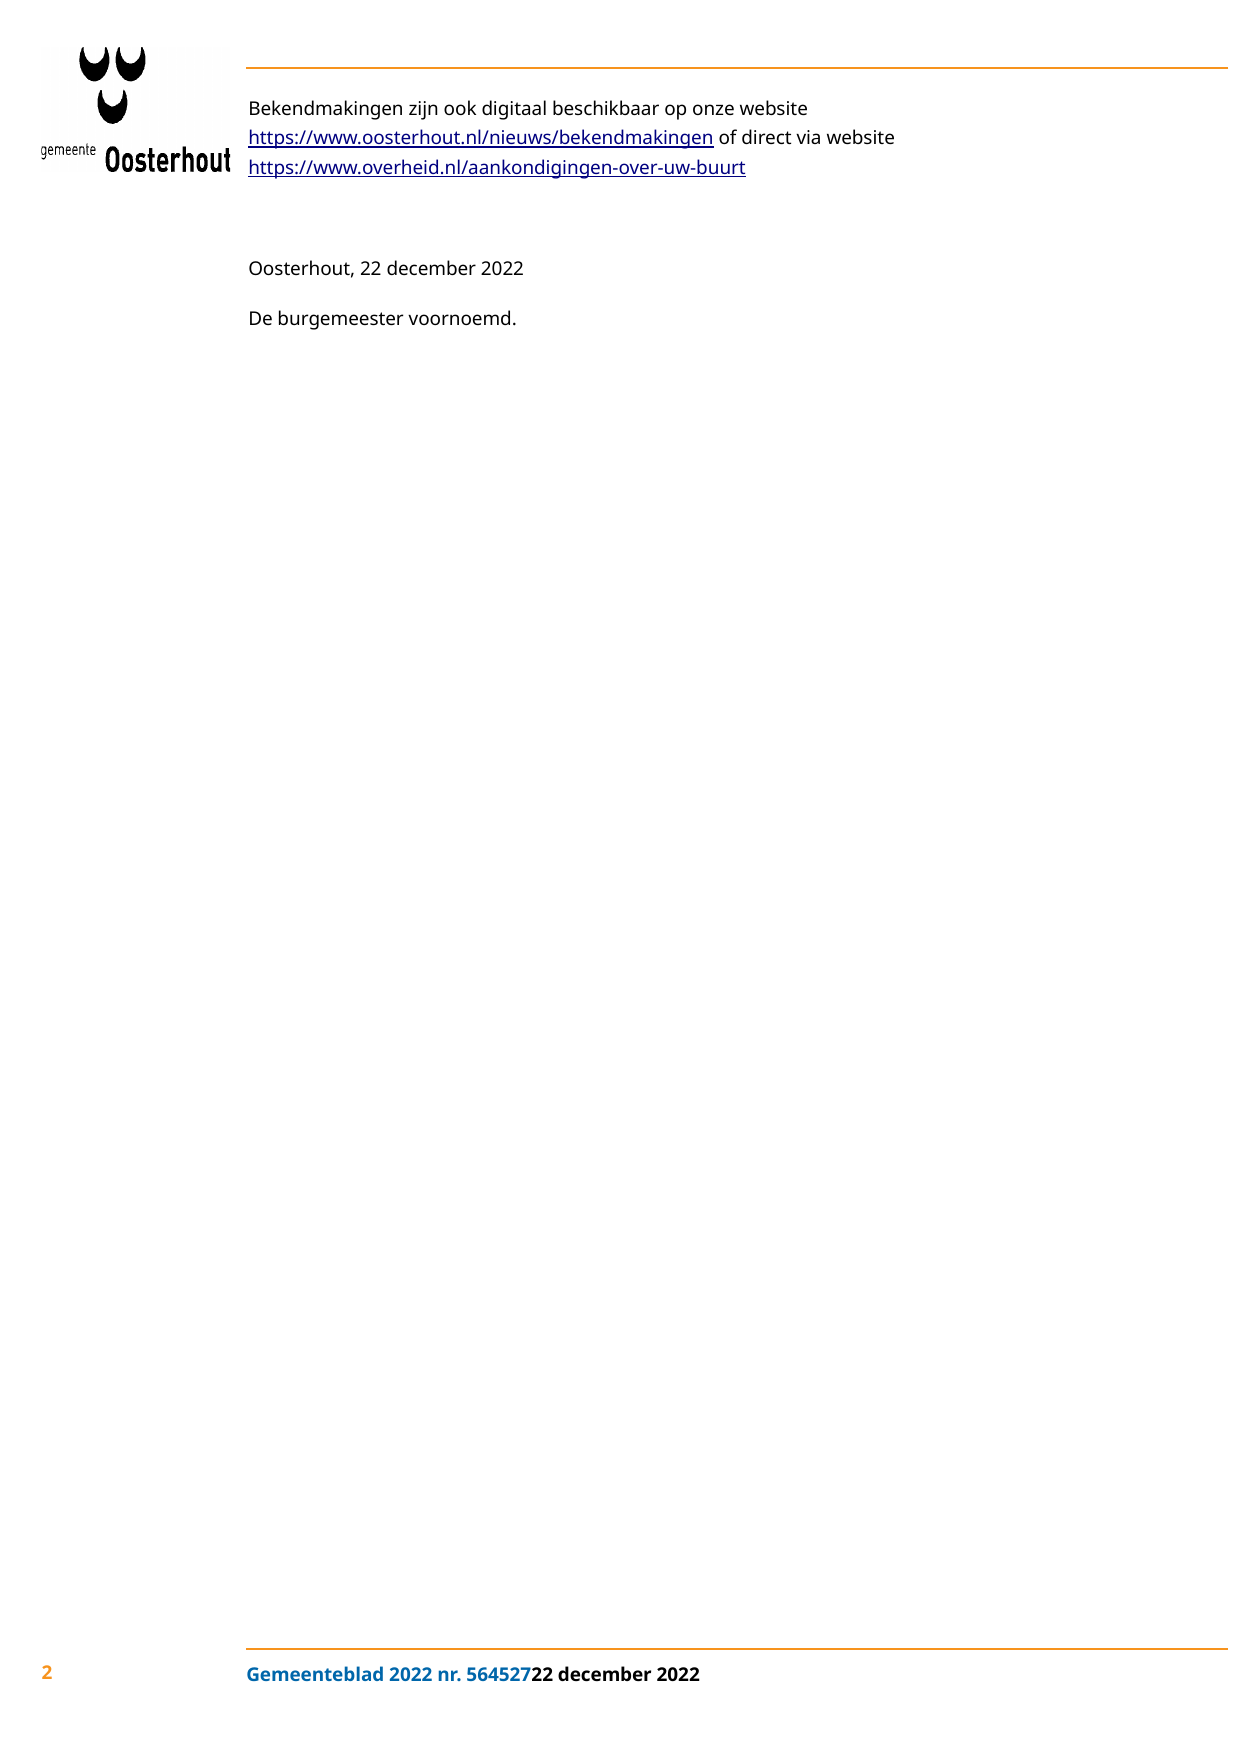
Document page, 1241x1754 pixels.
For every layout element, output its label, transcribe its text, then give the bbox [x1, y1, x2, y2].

text Bekendmakingen zijn ook digitaal beschikbaar op onze website https://www.oosterhout.nl/nieuws/bekendmakingen of direct via website https://www.overheid.nl/aankondigingen-over-uw-buurt [248, 95, 1152, 180]
text De burgemeester voornoemd. [248, 305, 1152, 331]
picture [41, 47, 231, 172]
text Oosterhout, 22 december 2022 [248, 255, 1152, 281]
